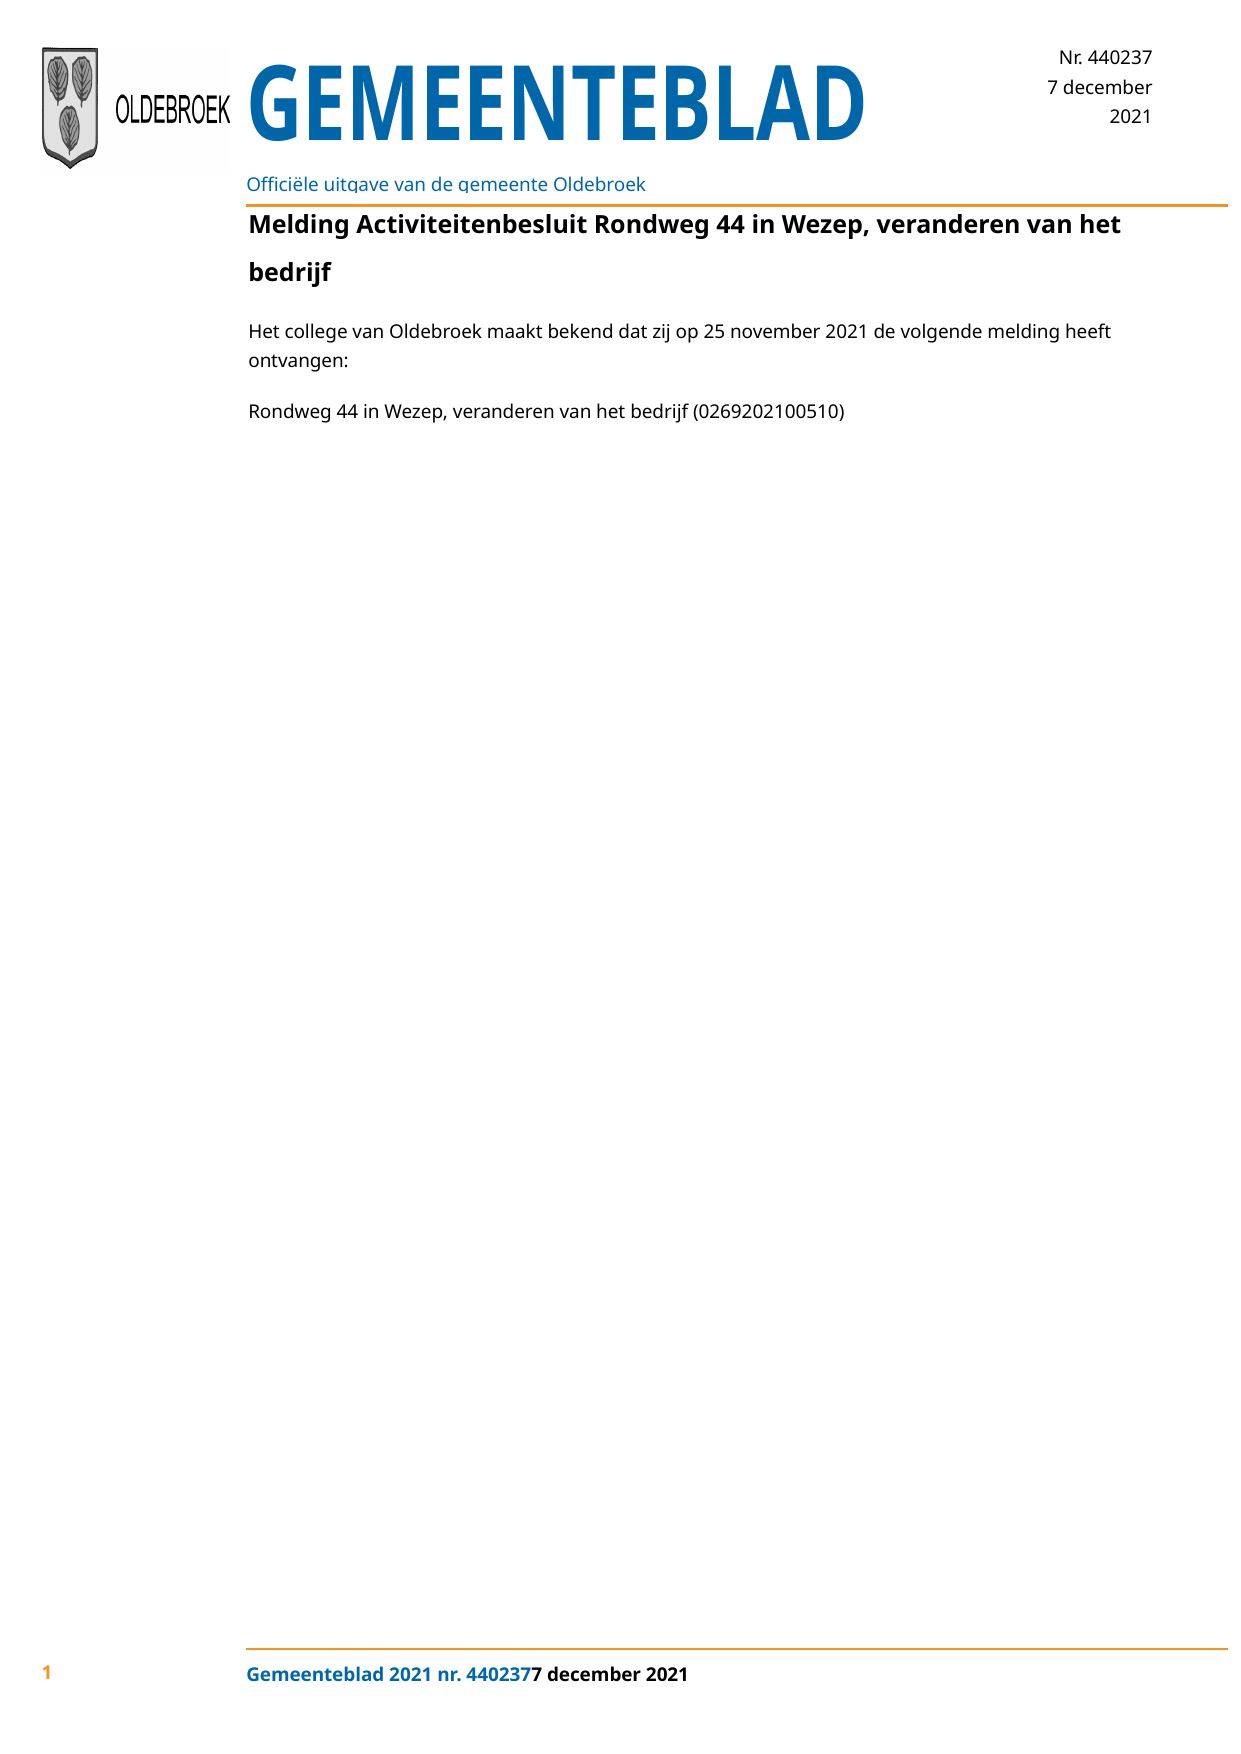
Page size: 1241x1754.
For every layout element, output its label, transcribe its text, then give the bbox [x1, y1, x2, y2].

text Rondweg 44 in Wezep, veranderen van het bedrijf (0269202100510) [248, 398, 1152, 424]
picture [41, 47, 231, 172]
text Melding Activiteitenbesluit Rondweg 44 in Wezep, veranderen van het bedrijf [248, 207, 1152, 288]
text Het college van Oldebroek maakt bekend dat zij op 25 november 2021 de volgende melding heeft ontvangen: [248, 318, 1152, 373]
